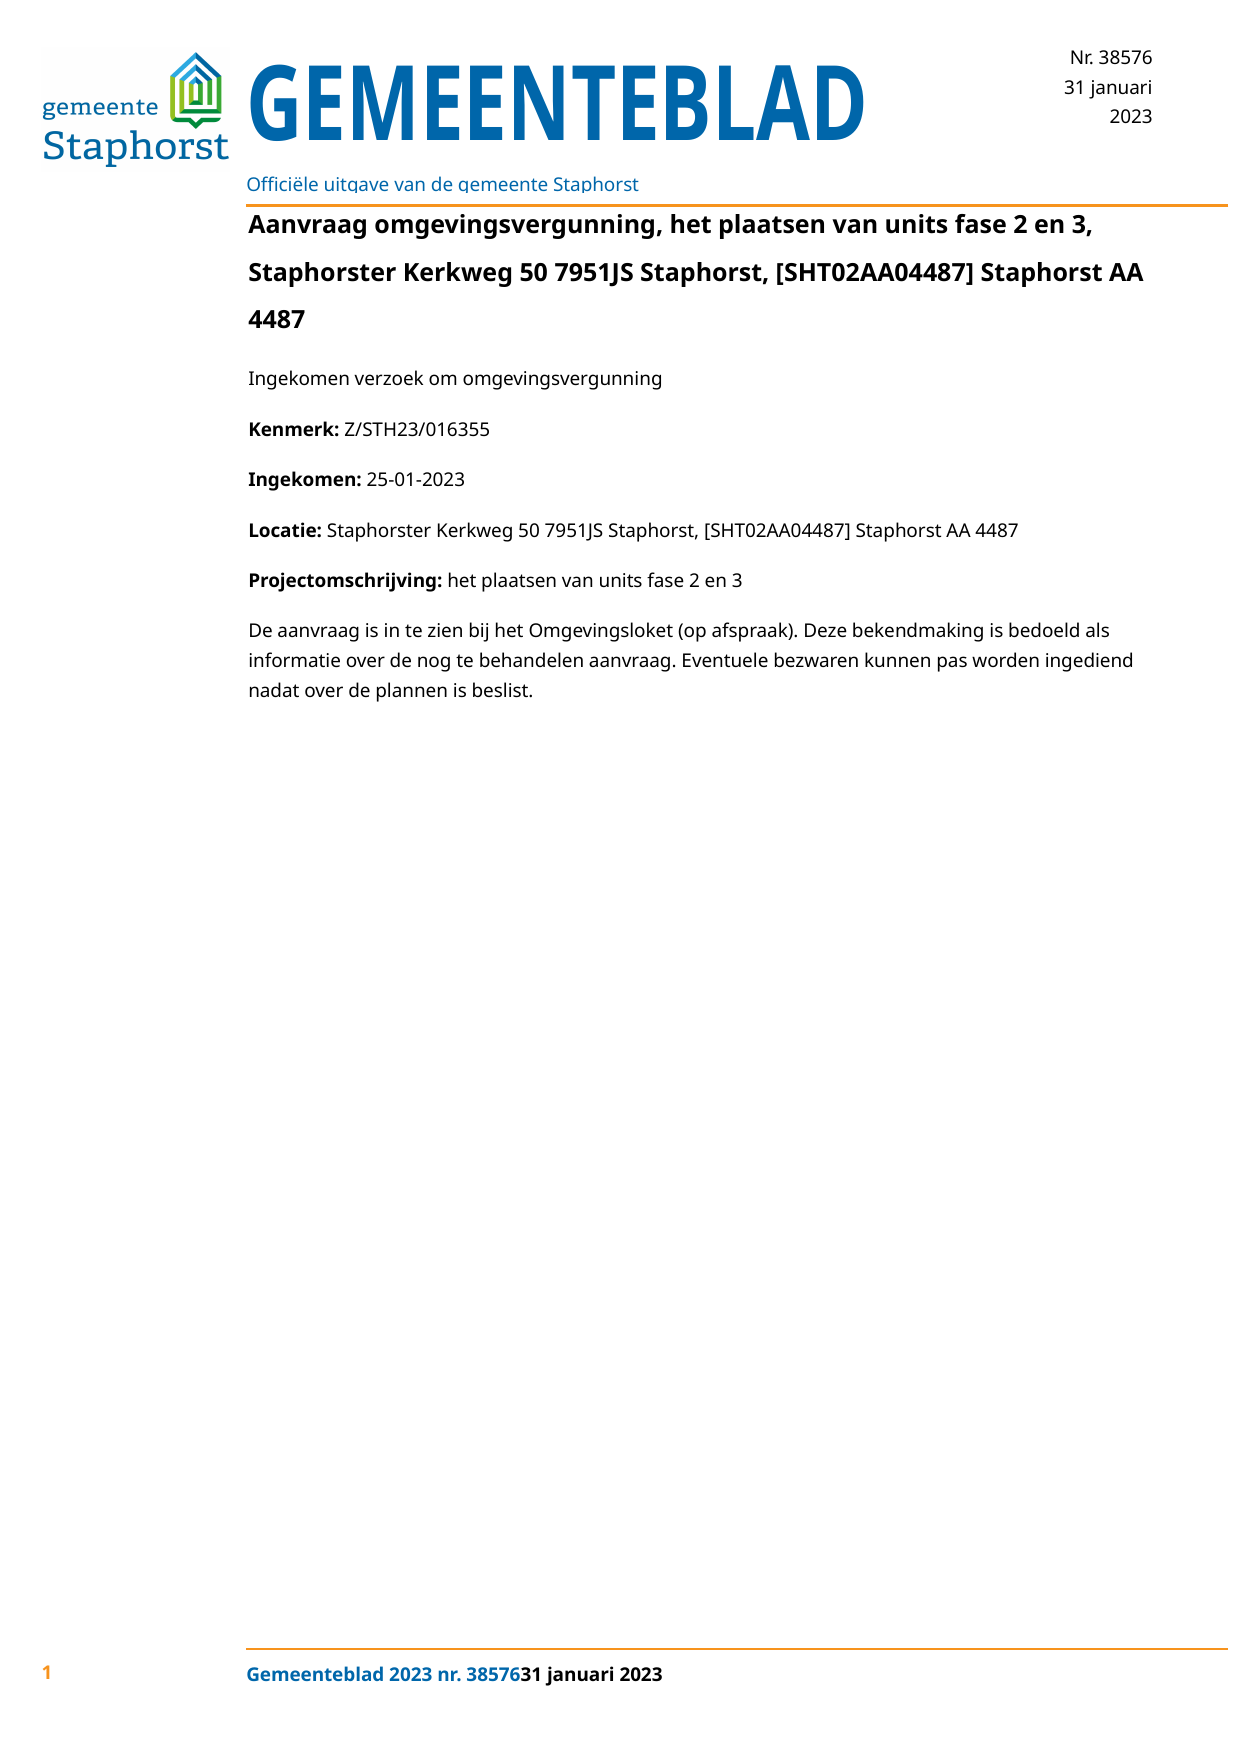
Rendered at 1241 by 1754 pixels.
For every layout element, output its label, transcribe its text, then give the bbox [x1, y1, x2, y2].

text Ingekomen verzoek om omgevingsvergunning [248, 366, 1152, 391]
text Locatie: Staphorster Kerkweg 50 7951JS Staphorst, [SHT02AA04487] Staphorst AA 4487 [248, 517, 1152, 542]
text Ingekomen: 25-01-2023 [248, 466, 1152, 492]
picture [41, 47, 231, 172]
text De aanvraag is in te zien bij het Omgevingsloket (op afspraak). Deze bekendmaking is bedoeld als informatie over de nog te behandelen aanvraag. Eventuele bezwaren kunnen pas worden ingediend nadat over de plannen is beslist. [248, 618, 1152, 702]
text Projectomschrijving: het plaatsen van units fase 2 en 3 [248, 567, 1152, 593]
text Aanvraag omgevingsvergunning, het plaatsen van units fase 2 en 3, Staphorster Kerkweg 50 7951JS Staphorst, [SHT02AA04487] Staphorst AA 4487 [248, 207, 1152, 336]
text Kenmerk: Z/STH23/016355 [248, 416, 1152, 442]
